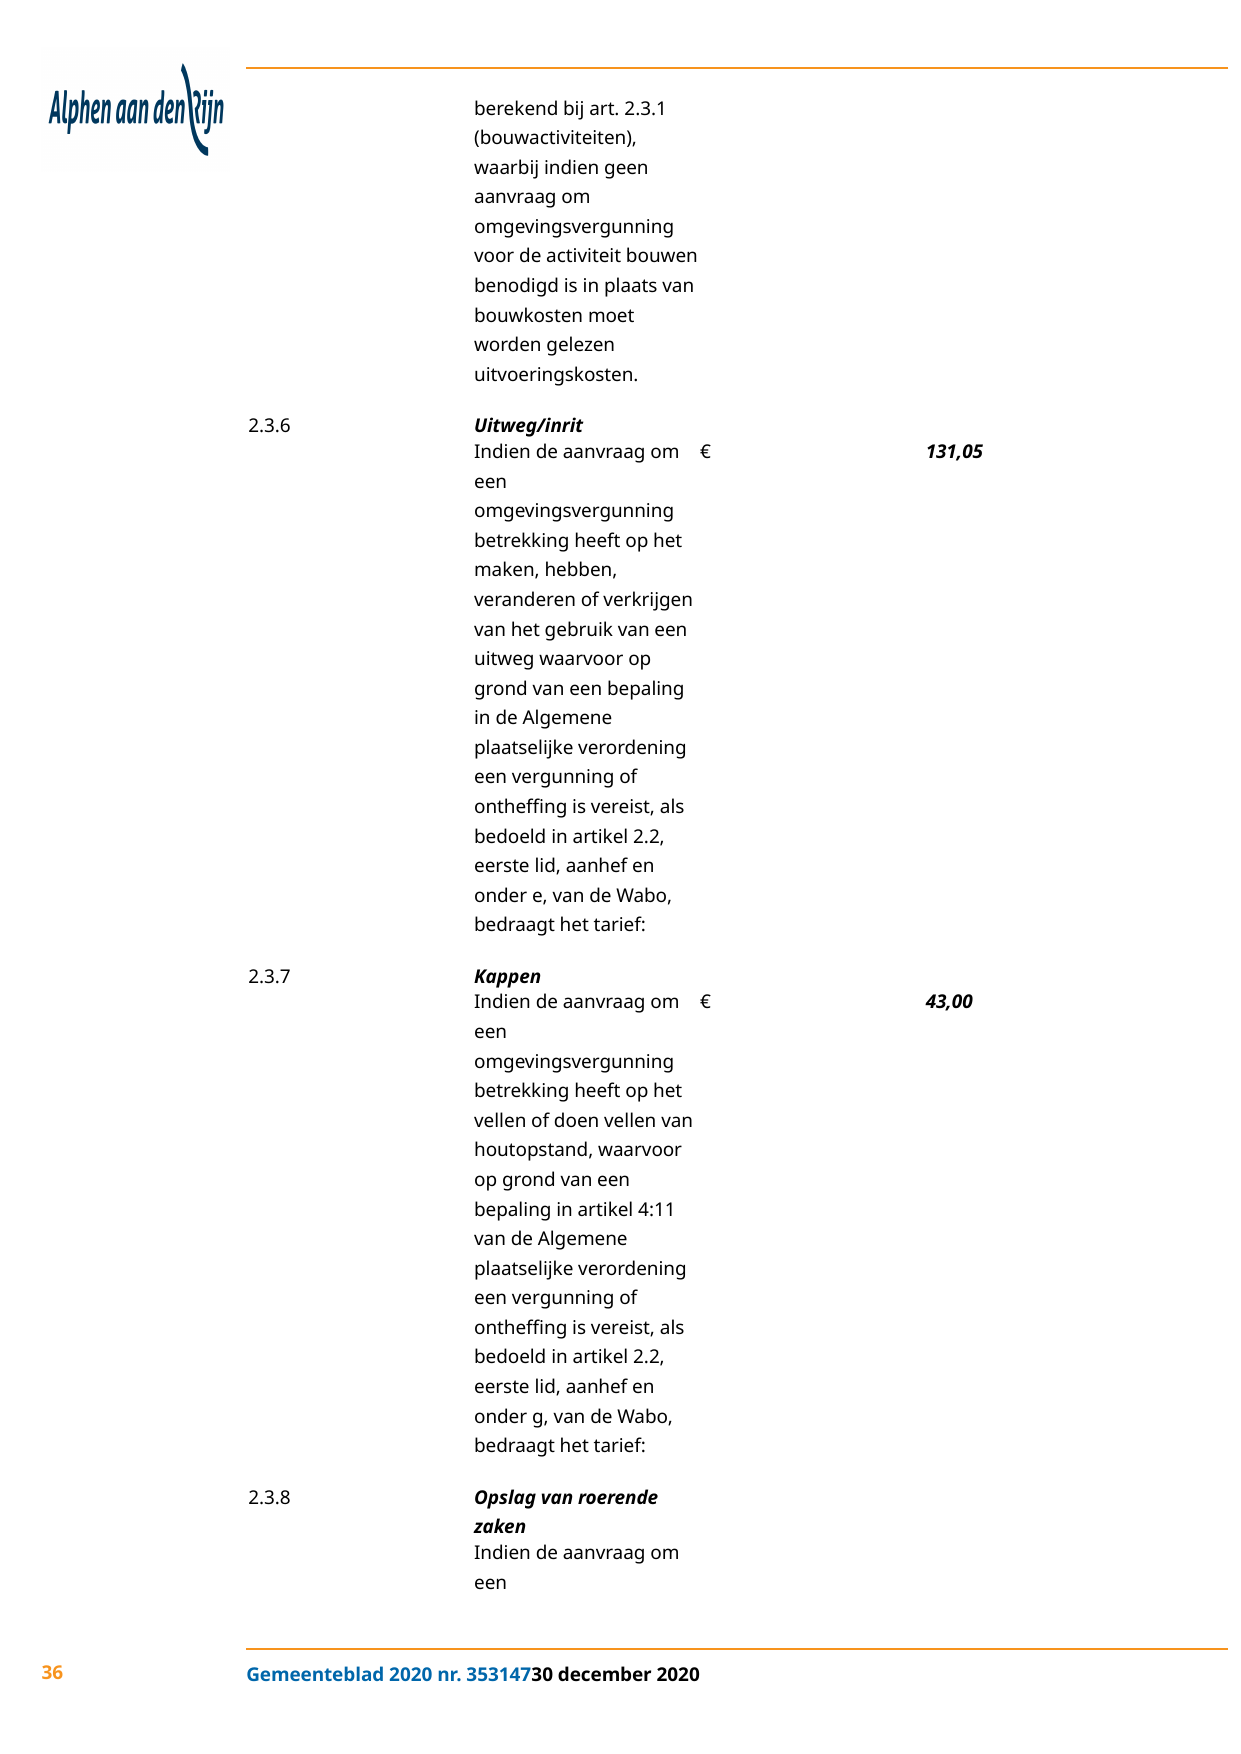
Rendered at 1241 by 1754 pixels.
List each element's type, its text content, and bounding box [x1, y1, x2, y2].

table_cell [248, 95, 474, 387]
table_cell [926, 963, 1152, 989]
table_cell [926, 387, 1152, 412]
table_cell [248, 937, 474, 963]
table_cell [926, 413, 1152, 438]
table_cell 43,00 [926, 989, 1152, 1458]
table_cell [474, 937, 700, 963]
table_cell [248, 387, 474, 412]
table_cell 2.3.8 [248, 1484, 474, 1539]
table_cell Opslag van roerende zaken [474, 1484, 700, 1539]
table_cell [926, 937, 1152, 963]
table_cell [700, 1458, 926, 1484]
table_cell [700, 413, 926, 438]
table_cell [700, 95, 926, 387]
table_cell berekend bij art. 2.3.1 (bouwactiviteiten), waarbij indien geen aanvraag om omgevingsvergunning voor de activiteit bouwen benodigd is in plaats van bouwkosten moet worden gelezen uitvoeringskosten. [474, 95, 700, 387]
table_cell Indien de aanvraag om een [474, 1539, 700, 1594]
table_cell € [700, 438, 926, 937]
table_cell 2.3.7 [248, 963, 474, 989]
table_cell [926, 95, 1152, 387]
table_cell Kappen [474, 963, 700, 989]
table_cell [700, 963, 926, 989]
table_cell 131,05 [926, 438, 1152, 937]
table_cell [248, 1539, 474, 1594]
table_cell [474, 1458, 700, 1484]
table_cell [926, 1458, 1152, 1484]
table_cell Indien de aanvraag om een omgevingsvergunning betrekking heeft op het vellen of doen vellen van houtopstand, waarvoor op grond van een bepaling in artikel 4:11 van de Algemene plaatselijke verordening een vergunning of ontheffing is vereist, als bedoeld in artikel 2.2, eerste lid, aanhef en onder g, van de Wabo, bedraagt het tarief: [474, 989, 700, 1458]
table_cell [474, 387, 700, 412]
picture [41, 47, 231, 172]
table_cell Indien de aanvraag om een omgevingsvergunning betrekking heeft op het maken, hebben, veranderen of verkrijgen van het gebruik van een uitweg waarvoor op grond van een bepaling in de Algemene plaatselijke verordening een vergunning of ontheffing is vereist, als bedoeld in artikel 2.2, eerste lid, aanhef en onder e, van de Wabo, bedraagt het tarief: [474, 438, 700, 937]
table_cell [926, 1484, 1152, 1539]
table_cell [700, 1539, 926, 1594]
table_cell [700, 937, 926, 963]
table_cell [700, 1484, 926, 1539]
table_cell 2.3.6 [248, 413, 474, 438]
table_cell [926, 1539, 1152, 1594]
table_cell [248, 438, 474, 937]
table_cell € [700, 989, 926, 1458]
table_cell Uitweg/inrit [474, 413, 700, 438]
table_cell [248, 989, 474, 1458]
table_cell [700, 387, 926, 412]
table_cell [248, 1458, 474, 1484]
